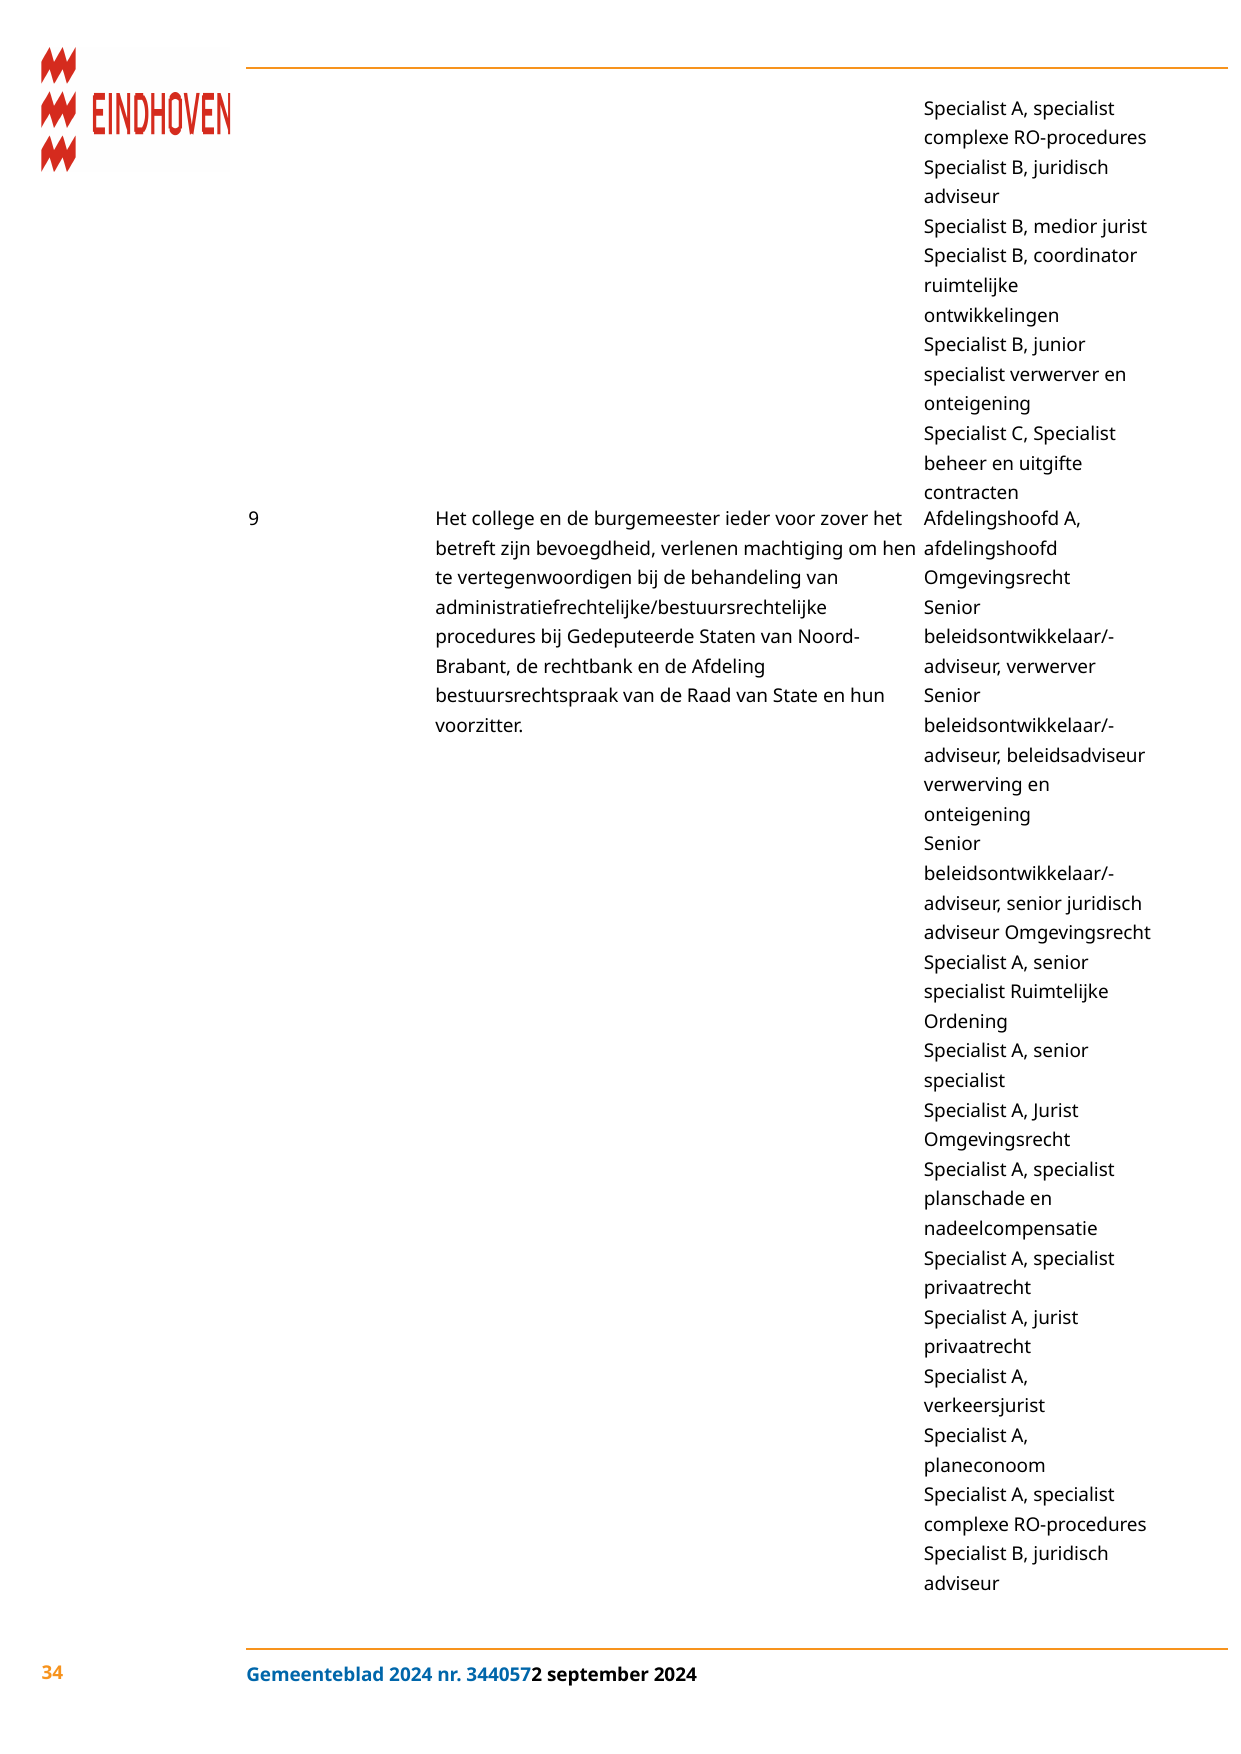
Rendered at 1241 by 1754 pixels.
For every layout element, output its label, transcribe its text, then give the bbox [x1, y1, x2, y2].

picture [41, 47, 231, 172]
table_cell Afdelingshoofd A, afdelingshoofd Omgevingsrecht Senior beleidsontwikkelaar/-adviseur, verwerver Senior beleidsontwikkelaar/-adviseur, beleidsadviseur verwerving en onteigening Senior beleidsontwikkelaar/-adviseur, senior juridisch adviseur Omgevingsrecht Specialist A, senior specialist Ruimtelijke Ordening Specialist A, senior specialist Specialist A, Jurist Omgevingsrecht Specialist A, specialist planschade en nadeelcompensatie Specialist A, specialist privaatrecht Specialist A, jurist privaatrecht Specialist A, verkeersjurist Specialist A, planeconoom Specialist A, specialist complexe RO-procedures Specialist B, juridisch adviseur [924, 505, 1152, 1596]
table_cell [435, 95, 924, 505]
table_cell Het college en de burgemeester ieder voor zover het betreft zijn bevoegdheid, verlenen machtiging om hen te vertegenwoordigen bij de behandeling van administratiefrechtelijke/bestuursrechtelijke procedures bij Gedeputeerde Staten van Noord-Brabant, de rechtbank en de Afdeling bestuursrechtspraak van de Raad van State en hun voorzitter. [435, 505, 924, 1596]
table_cell Specialist A, specialist complexe RO-procedures Specialist B, juridisch adviseur Specialist B, medior jurist Specialist B, coordinator ruimtelijke ontwikkelingen Specialist B, junior specialist verwerver en onteigening Specialist C, Specialist beheer en uitgifte contracten [924, 95, 1152, 505]
table_cell 9 [248, 505, 435, 1596]
table_cell [248, 95, 435, 505]
